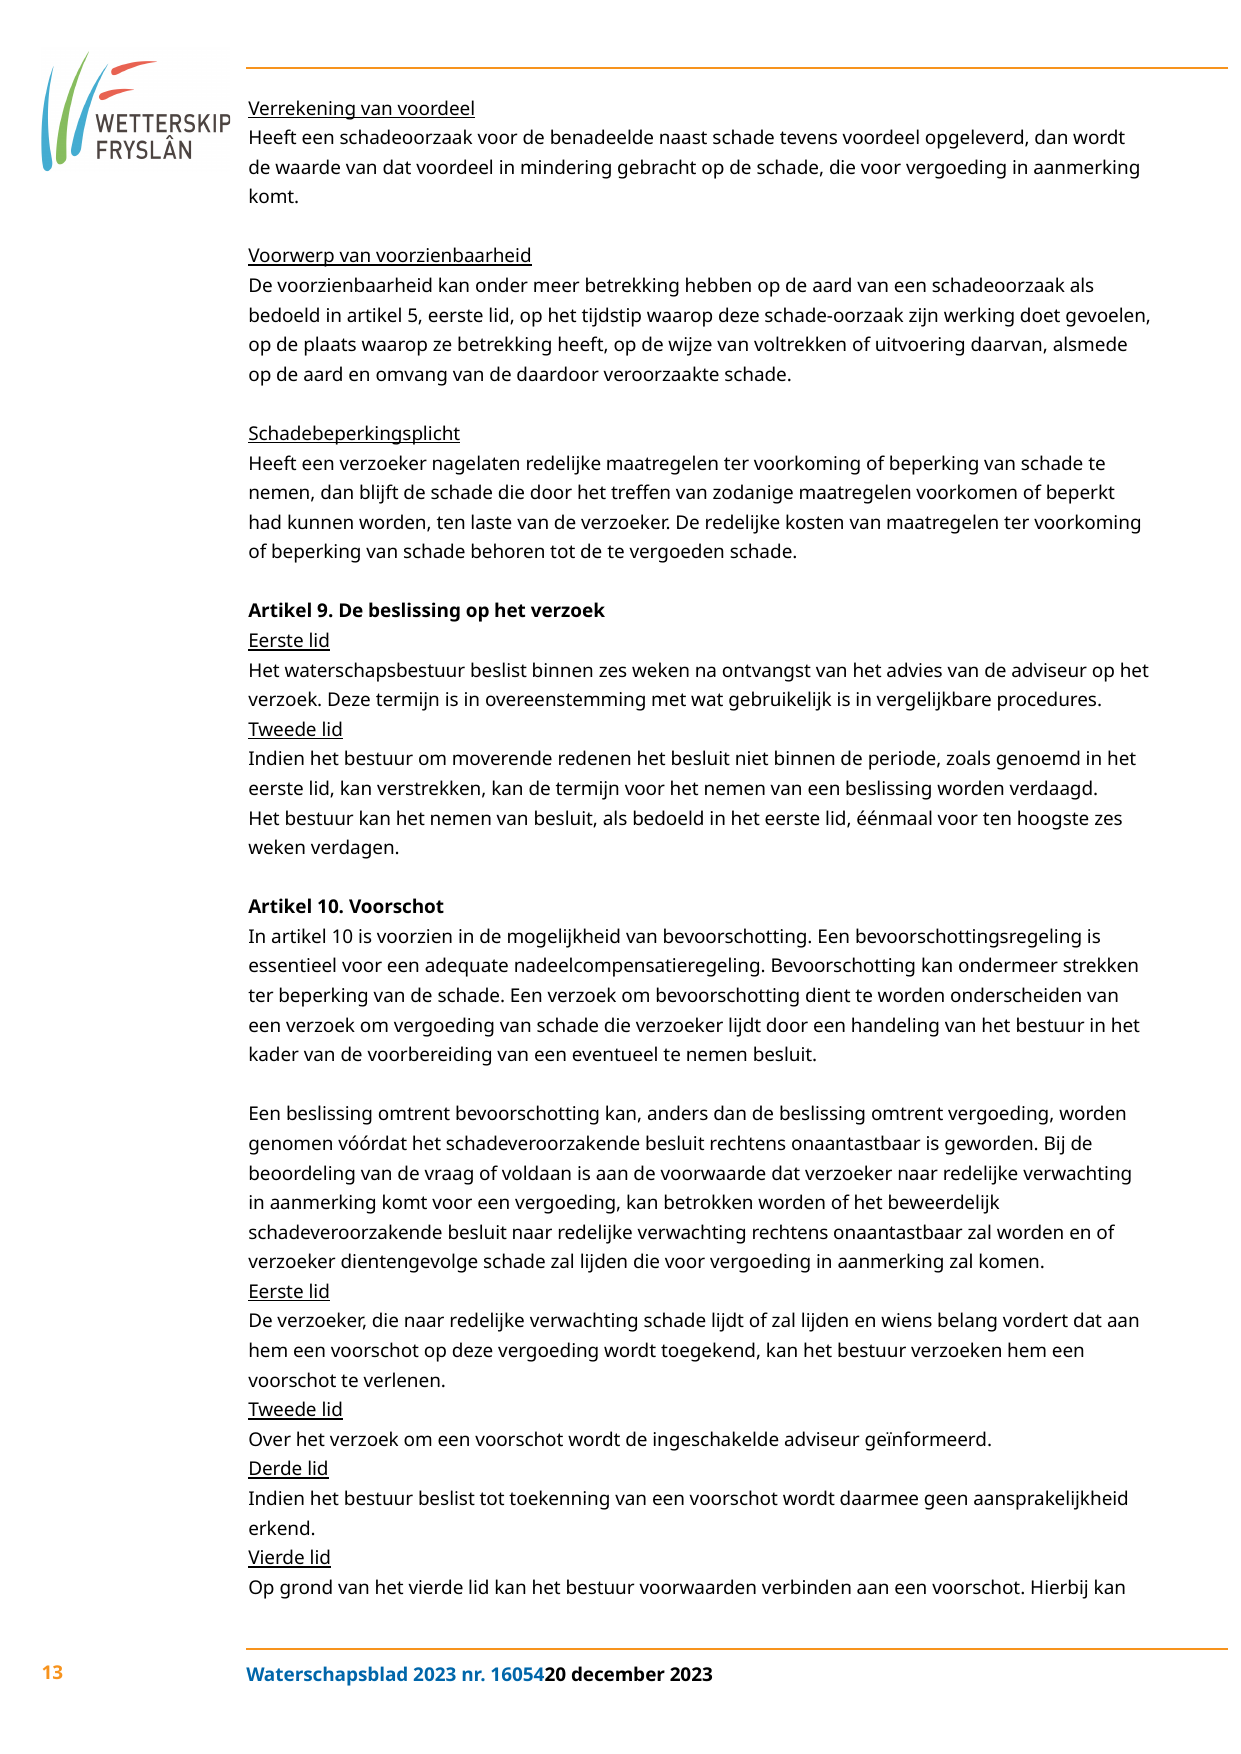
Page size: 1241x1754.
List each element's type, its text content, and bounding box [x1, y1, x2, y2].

text In artikel 10 is voorzien in de mogelijkheid van bevoorschotting. Een bevoorschottingsregeling is essentieel voor een adequate nadeelcompensatieregeling. Bevoorschotting kan ondermeer strekken ter beperking van de schade. Een verzoek om bevoorschotting dient te worden onderscheiden van een verzoek om vergoeding van schade die verzoeker lijdt door een handeling van het bestuur in het kader van de voorbereiding van een eventueel te nemen besluit. [248, 923, 1152, 1067]
text Derde lid [248, 1456, 1152, 1481]
text Het waterschapsbestuur beslist binnen zes weken na ontvangst van het advies van de adviseur op het verzoek. Deze termijn is in overeenstemming met wat gebruikelijk is in vergelijkbare procedures. [248, 657, 1152, 712]
text Over het verzoek om een voorschot wordt de ingeschakelde adviseur geïnformeerd. [248, 1426, 1152, 1452]
text Op grond van het vierde lid kan het bestuur voorwaarden verbinden aan een voorschot. Hierbij kan [248, 1574, 1152, 1600]
text Vierde lid [248, 1544, 1152, 1570]
text Artikel 10. Voorschot [248, 893, 1152, 919]
text De voorzienbaarheid kan onder meer betrekking hebben op de aard van een schadeoorzaak als bedoeld in artikel 5, eerste lid, op het tijdstip waarop deze schade-oorzaak zijn werking doet gevoelen, op de plaats waarop ze betrekking heeft, op de wijze van voltrekken of uitvoering daarvan, alsmede op de aard en omvang van de daardoor veroorzaakte schade. [248, 272, 1152, 387]
text Het bestuur kan het nemen van besluit, als bedoeld in het eerste lid, éénmaal voor ten hoogste zes weken verdagen. [248, 805, 1152, 860]
text De verzoeker, die naar redelijke verwachting schade lijdt of zal lijden en wiens belang vordert dat aan hem een voorschot op deze vergoeding wordt toegekend, kan het bestuur verzoeken hem een voorschot te verlenen. [248, 1308, 1152, 1393]
text Indien het bestuur beslist tot toekenning van een voorschot wordt daarmee geen aansprakelijkheid erkend. [248, 1485, 1152, 1541]
text Artikel 9. De beslissing op het verzoek [248, 598, 1152, 623]
text Een beslissing omtrent bevoorschotting kan, anders dan de beslissing omtrent vergoeding, worden genomen vóórdat het schadeveroorzakende besluit rechtens onaantastbaar is geworden. Bij de beoordeling van de vraag of voldaan is aan de voorwaarde dat verzoeker naar redelijke verwachting in aanmerking komt voor een vergoeding, kan betrokken worden of het beweerdelijk schadeveroorzakende besluit naar redelijke verwachting rechtens onaantastbaar zal worden en of verzoeker dientengevolge schade zal lijden die voor vergoeding in aanmerking zal komen. [248, 1101, 1152, 1274]
text Heeft een verzoeker nagelaten redelijke maatregelen ter voorkoming of beperking van schade te nemen, dan blijft de schade die door het treffen van zodanige maatregelen voorkomen of beperkt had kunnen worden, ten laste van de verzoeker. De redelijke kosten van maatregelen ter voorkoming of beperking van schade behoren tot de te vergoeden schade. [248, 450, 1152, 564]
text Tweede lid [248, 1396, 1152, 1422]
text Voorwerp van voorzienbaarheid [248, 243, 1152, 268]
text Tweede lid [248, 716, 1152, 742]
picture [41, 47, 231, 172]
text Indien het bestuur om moverende redenen het besluit niet binnen de periode, zoals genoemd in het eerste lid, kan verstrekken, kan de termijn voor het nemen van een beslissing worden verdaagd. [248, 746, 1152, 801]
text Eerste lid [248, 627, 1152, 653]
text Schadebeperkingsplicht [248, 420, 1152, 446]
text Verrekening van voordeel [248, 95, 1152, 121]
text Eerste lid [248, 1278, 1152, 1304]
text Heeft een schadeoorzaak voor de benadeelde naast schade tevens voordeel opgeleverd, dan wordt de waarde van dat voordeel in mindering gebracht op de schade, die voor vergoeding in aanmerking komt. [248, 124, 1152, 209]
